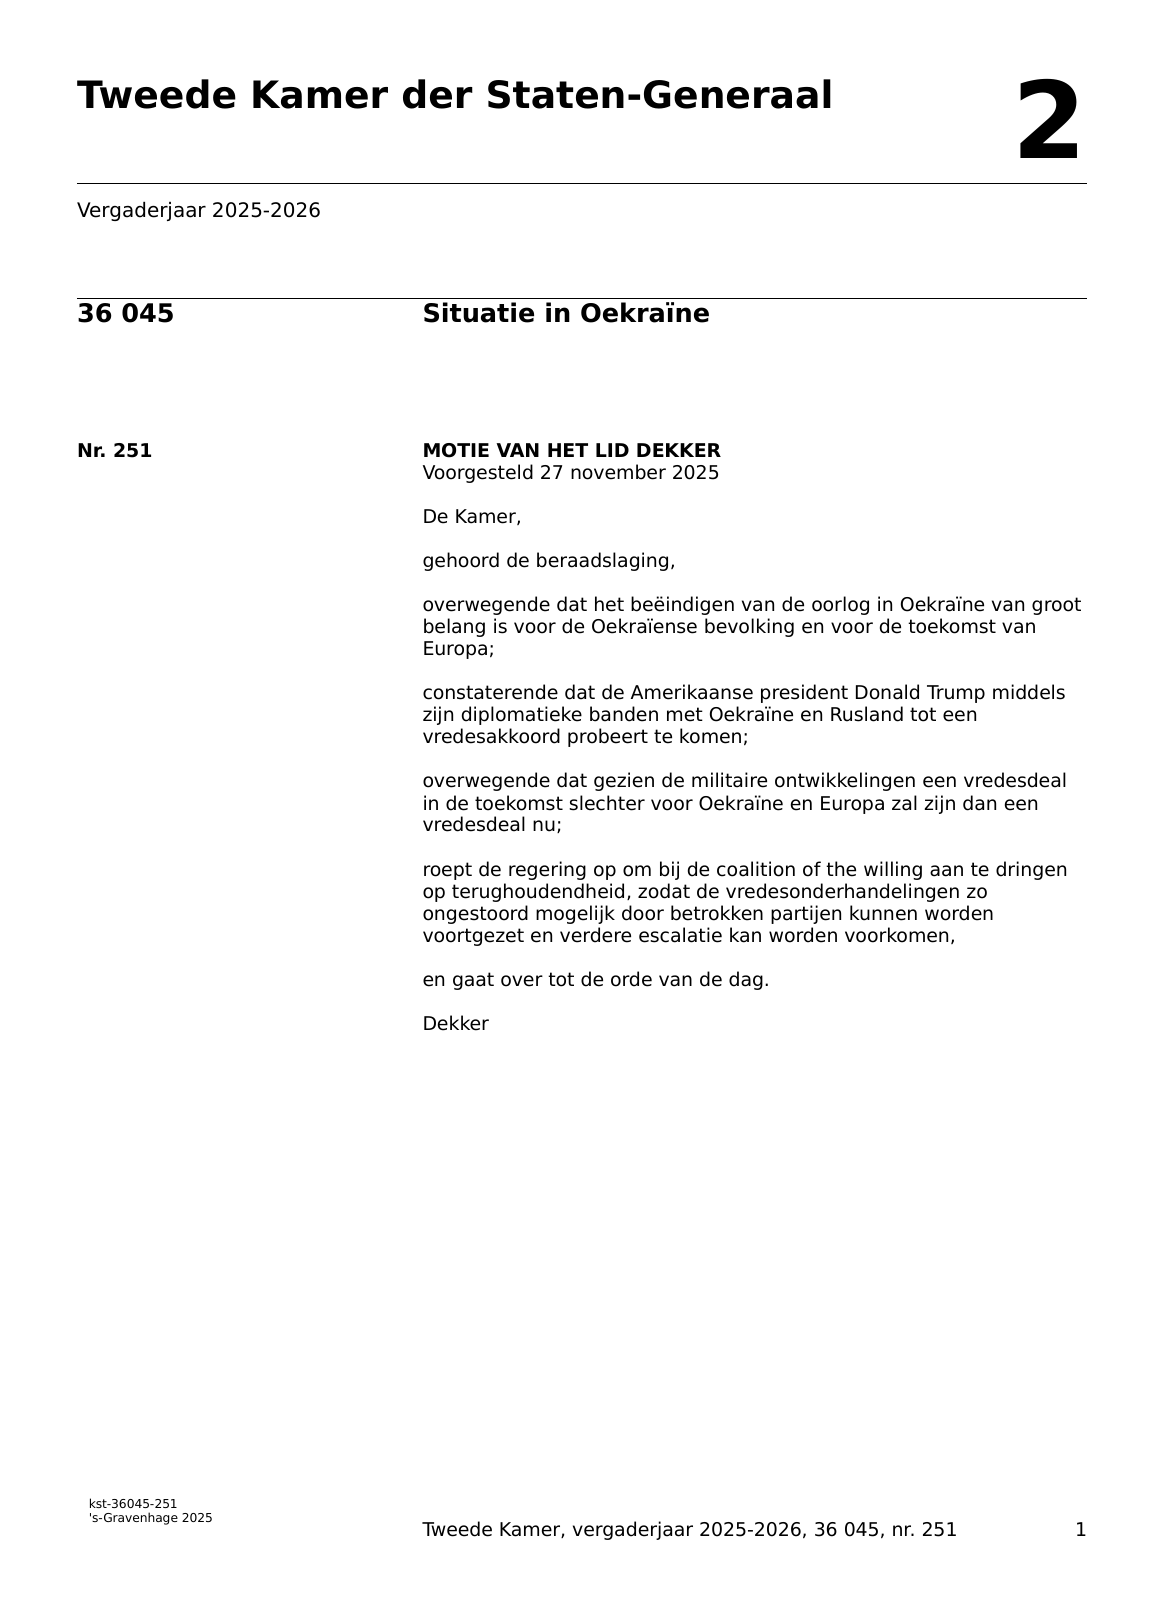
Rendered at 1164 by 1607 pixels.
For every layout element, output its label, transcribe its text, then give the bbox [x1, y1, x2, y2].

text constaterende dat de Amerikaanse president Donald Trump middels zijn diplomatieke banden met Oekraïne en Rusland tot een vredesakkoord probeert te komen; [422, 682, 1087, 748]
text en gaat over tot de orde van de dag. [422, 969, 1087, 991]
text overwegende dat het beëindigen van de oorlog in Oekraïne van groot belang is voor de Oekraïense bevolking en voor de toekomst van Europa; [422, 594, 1087, 660]
table_header Tweede Kamer der Staten-Generaal [77, 59, 886, 183]
table_cell Vergaderjaar 2025-2026 [77, 184, 1087, 298]
text Voorgesteld 27 november 2025 [422, 462, 1087, 484]
text gehoord de beraadslaging, [422, 550, 1087, 572]
text kst-36045-251 [88, 1497, 323, 1511]
text 's-Gravenhage 2025 [88, 1511, 323, 1525]
subtitle 36 045 Situatie in Oekraïne [77, 299, 1087, 329]
text overwegende dat gezien de militaire ontwikkelingen een vredesdeal in de toekomst slechter voor Oekraïne en Europa zal zijn dan een vredesdeal nu; [422, 770, 1087, 836]
text Dekker [422, 1013, 1087, 1035]
subtitle Nr. 251 MOTIE VAN HET LID DEKKER [77, 440, 1087, 462]
text De Kamer, [422, 506, 1087, 528]
table_header 2 [886, 59, 1087, 183]
text roept de regering op om bij de coalition of the willing aan te dringen op terughoudendheid, zodat de vredesonderhandelingen zo ongestoord mogelijk door betrokken partijen kunnen worden voortgezet en verdere escalatie kan worden voorkomen, [422, 858, 1087, 946]
